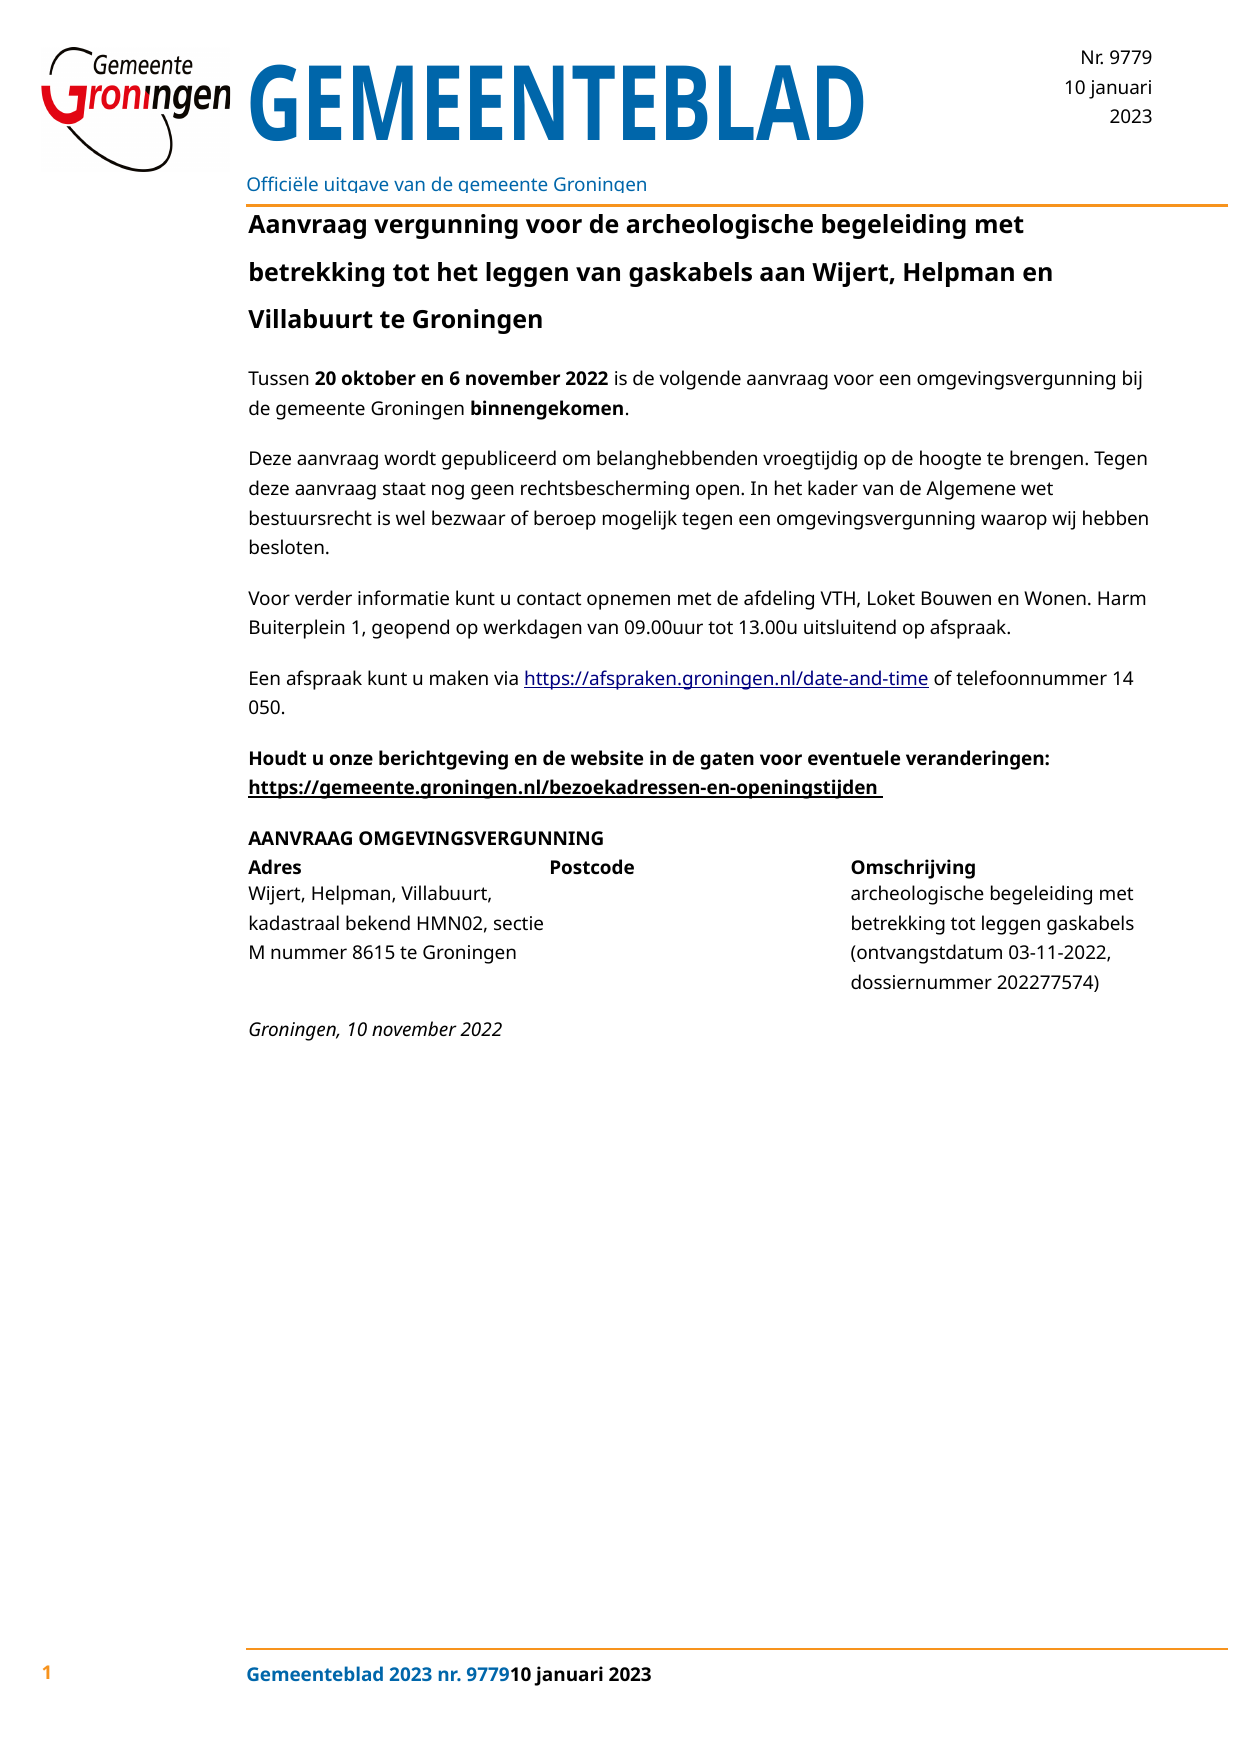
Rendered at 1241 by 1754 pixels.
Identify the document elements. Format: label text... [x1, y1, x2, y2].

text Voor verder informatie kunt u contact opnemen met de afdeling VTH, Loket Bouwen en Wonen. Harm Buiterplein 1, geopend op werkdagen van 09.00uur tot 13.00u uitsluitend op afspraak. [248, 585, 1152, 640]
text Deze aanvraag wordt gepubliceerd om belanghebbenden vroegtijdig op de hoogte te brengen. Tegen deze aanvraag staat nog geen rechtsbescherming open. In het kader van de Algemene wet bestuursrecht is wel bezwaar of beroep mogelijk tegen een omgevingsvergunning waarop wij hebben besloten. [248, 446, 1152, 560]
text AANVRAAG OMGEVINGSVERGUNNING [248, 825, 1152, 850]
table_cell archeologische begeleiding met betrekking tot leggen gaskabels (ontvangstdatum 03-11-2022, dossiernummer 202277574) [850, 880, 1152, 994]
table_cell Wijert, Helpman, Villabuurt, kadastraal bekend HMN02, sectie M nummer 8615 te Groningen [248, 880, 549, 994]
text Houdt u onze berichtgeving en de website in de gaten voor eventuele veranderingen: https://gemeente.groningen.nl/bezoekadressen-en-openingstijden [248, 745, 1152, 800]
text Aanvraag vergunning voor de archeologische begeleiding met betrekking tot het leggen van gaskabels aan Wijert, Helpman en Villabuurt te Groningen [248, 207, 1152, 336]
text Tussen 20 oktober en 6 november 2022 is de volgende aanvraag voor een omgevingsvergunning bij de gemeente Groningen binnengekomen. [248, 366, 1152, 421]
picture [41, 47, 231, 172]
table_cell [549, 880, 850, 994]
text Een afspraak kunt u maken via https://afspraken.groningen.nl/date-and-time of telefoonnummer 14 050. [248, 665, 1152, 720]
table_header Omschrijving [850, 854, 1152, 880]
text Groningen, 10 november 2022 [248, 1016, 1152, 1042]
table_header Postcode [549, 854, 850, 880]
table_header Adres [248, 854, 549, 880]
